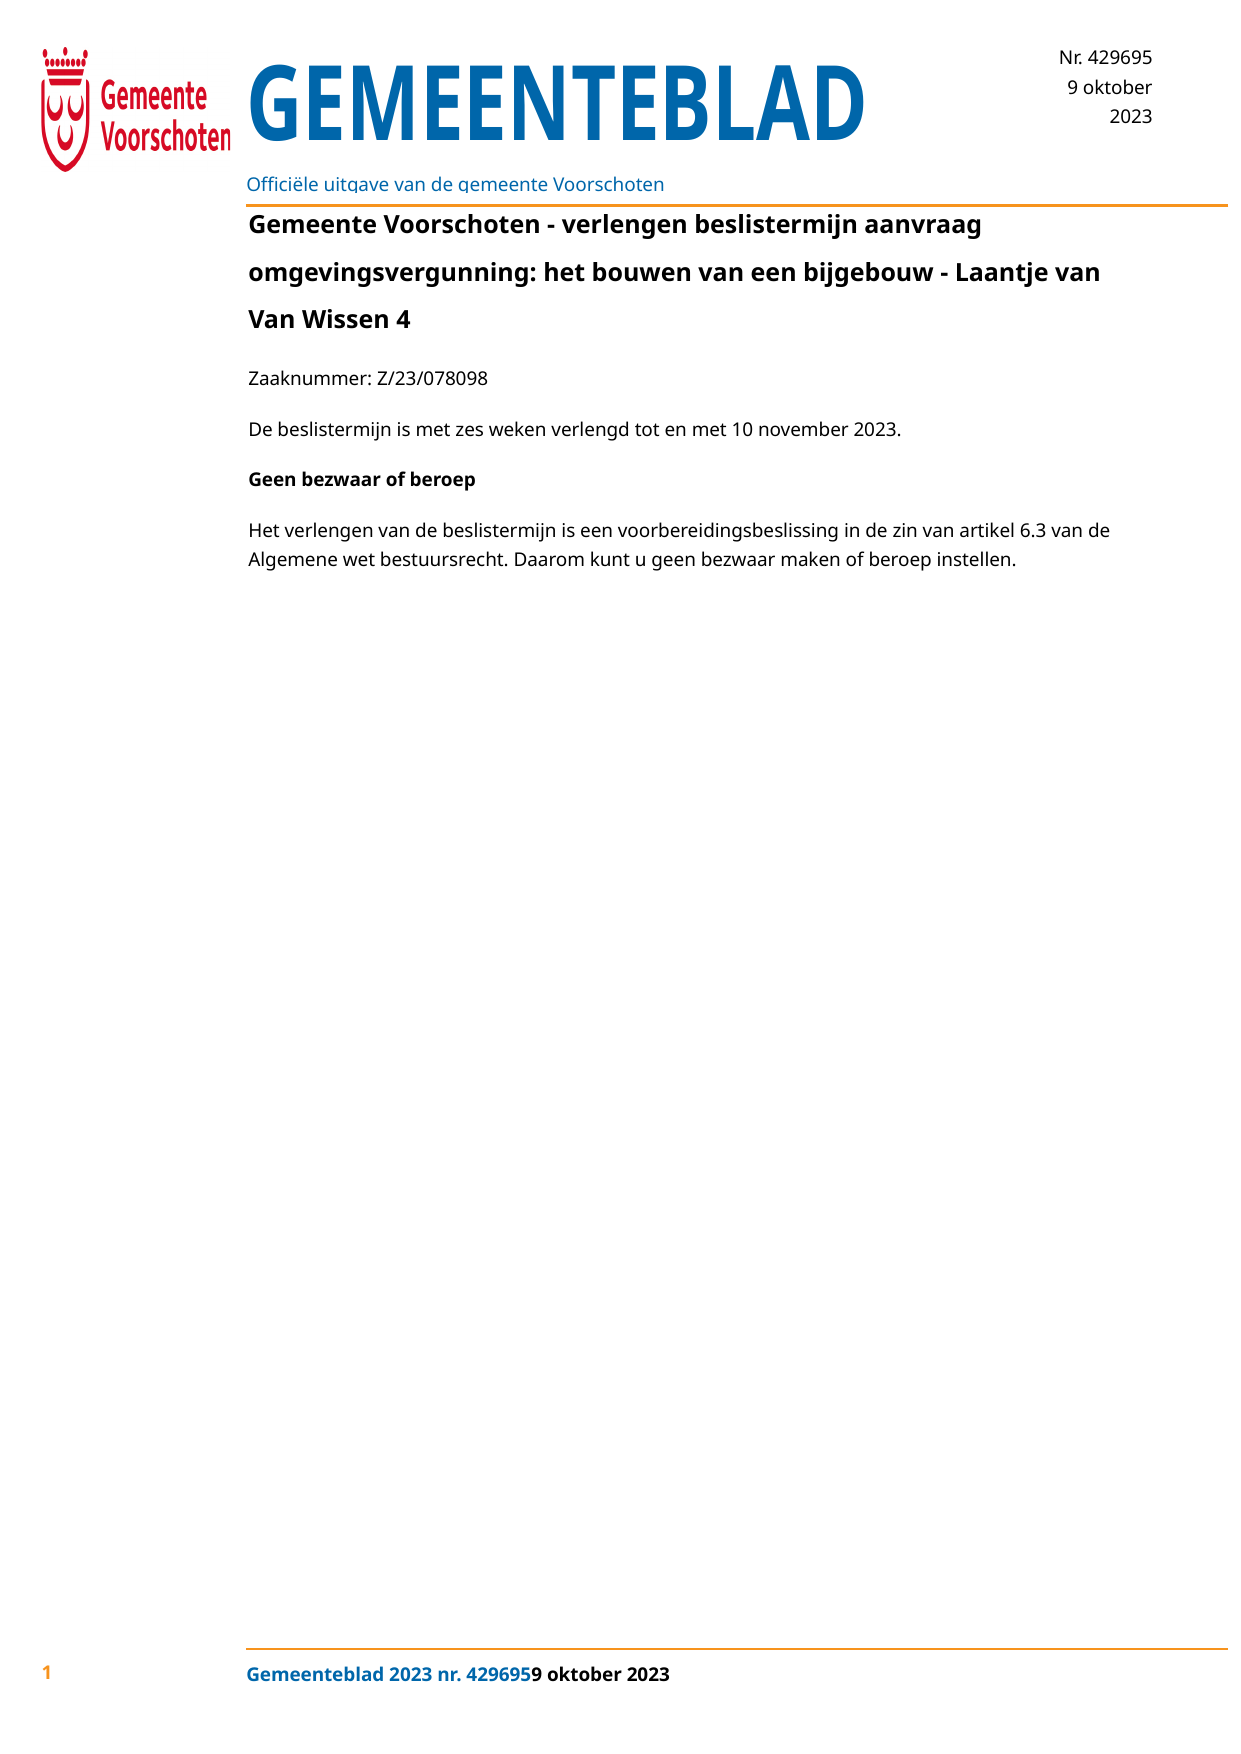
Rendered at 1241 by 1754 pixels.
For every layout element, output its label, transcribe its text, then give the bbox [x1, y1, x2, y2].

text De beslistermijn is met zes weken verlengd tot en met 10 november 2023. [248, 416, 1152, 442]
text Geen bezwaar of beroep [248, 466, 1152, 492]
text Zaaknummer: Z/23/078098 [248, 366, 1152, 391]
picture [41, 47, 231, 172]
text Gemeente Voorschoten - verlengen beslistermijn aanvraag omgevingsvergunning: het bouwen van een bijgebouw - Laantje van Van Wissen 4 [248, 207, 1152, 336]
text Het verlengen van de beslistermijn is een voorbereidingsbeslissing in de zin van artikel 6.3 van de Algemene wet bestuursrecht. Daarom kunt u geen bezwaar maken of beroep instellen. [248, 517, 1152, 572]
